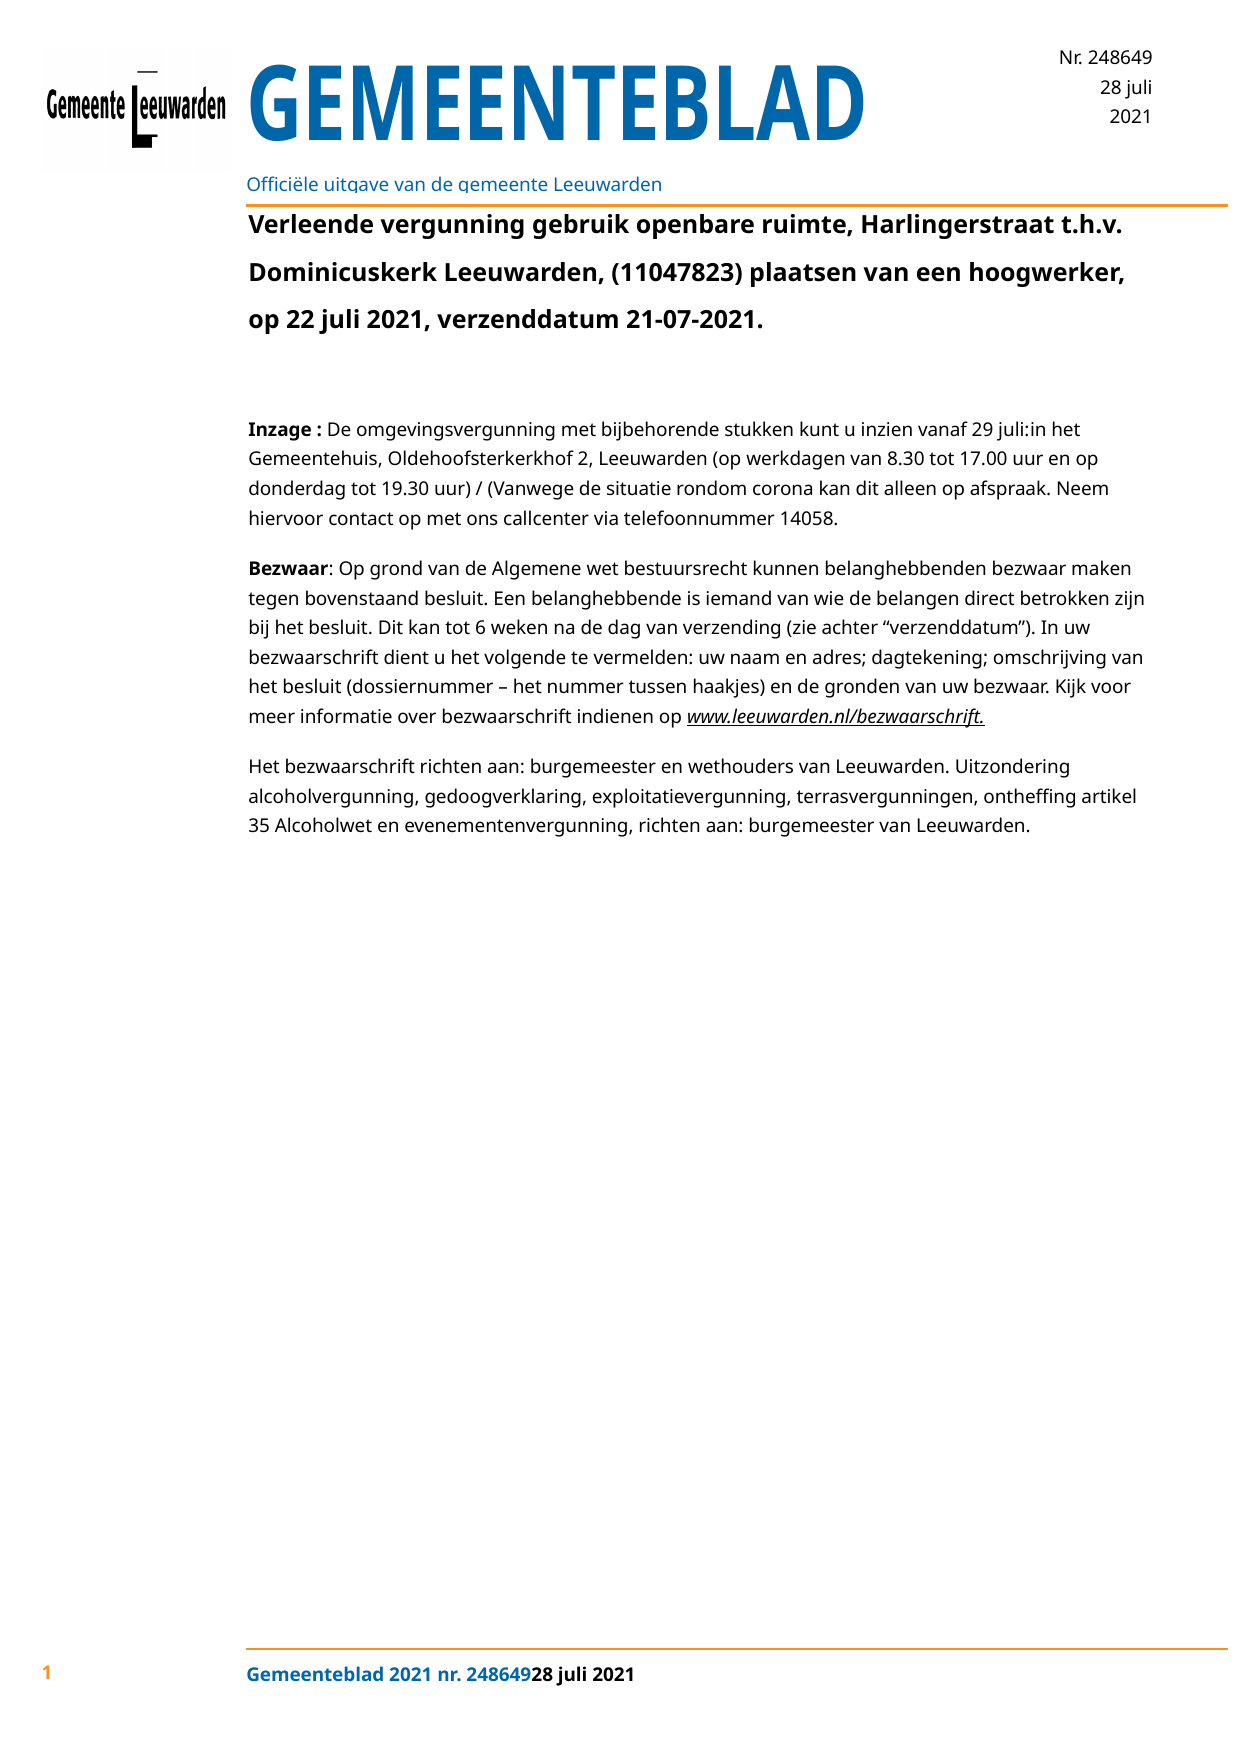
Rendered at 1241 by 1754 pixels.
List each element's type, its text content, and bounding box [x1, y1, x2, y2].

picture [41, 47, 231, 172]
text Verleende vergunning gebruik openbare ruimte, Harlingerstraat t.h.v. Dominicuskerk Leeuwarden, (11047823) plaatsen van een hoogwerker, op 22 juli 2021, verzenddatum 21-07-2021. [248, 207, 1152, 336]
text Bezwaar: Op grond van de Algemene wet bestuursrecht kunnen belanghebbenden bezwaar maken tegen bovenstaand besluit. Een belanghebbende is iemand van wie de belangen direct betrokken zijn bij het besluit. Dit kan tot 6 weken na de dag van verzending (zie achter “verzenddatum”). In uw bezwaarschrift dient u het volgende te vermelden: uw naam en adres; dagtekening; omschrijving van het besluit (dossiernummer – het nummer tussen haakjes) en de gronden van uw bezwaar. Kijk voor meer informatie over bezwaarschrift indienen op www.leeuwarden.nl/bezwaarschrift. [248, 555, 1152, 729]
text Het bezwaarschrift richten aan: burgemeester en wethouders van Leeuwarden. Uitzondering alcoholvergunning, gedoogverklaring, exploitatievergunning, terrasvergunningen, ontheffing artikel 35 Alcoholwet en evenementenvergunning, richten aan: burgemeester van Leeuwarden. [248, 753, 1152, 838]
text Inzage : De omgevingsvergunning met bijbehorende stukken kunt u inzien vanaf 29 juli:in het Gemeentehuis, Oldehoofsterkerkhof 2, Leeuwarden (op werkdagen van 8.30 tot 17.00 uur en op donderdag tot 19.30 uur) / (Vanwege de situatie rondom corona kan dit alleen op afspraak. Neem hiervoor contact op met ons callcenter via telefoonnummer 14058. [248, 416, 1152, 530]
